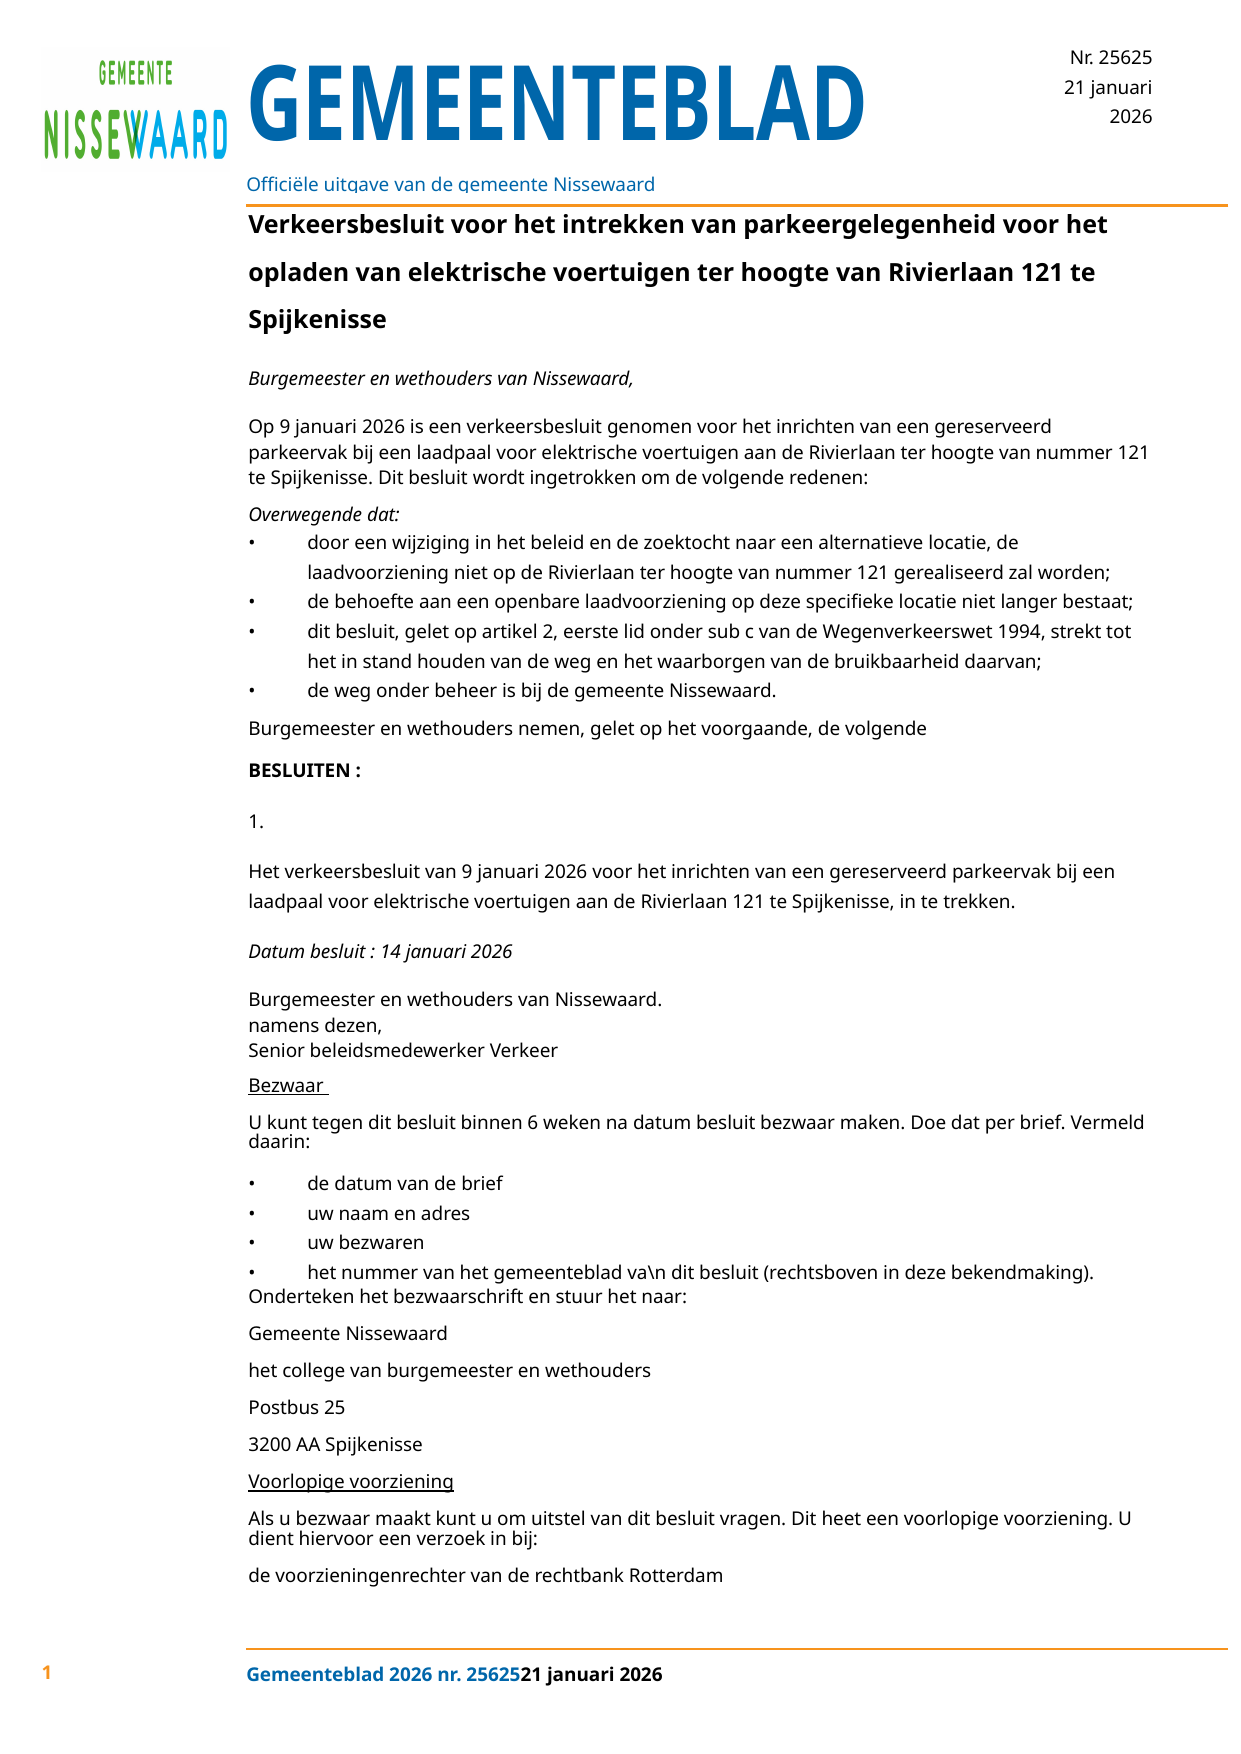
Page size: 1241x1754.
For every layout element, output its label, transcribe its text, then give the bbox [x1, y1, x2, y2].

text namens dezen, [248, 1012, 1152, 1037]
text Het verkeersbesluit van 9 januari 2026 voor het inrichten van een gereserveerd parkeervak bij een laadpaal voor elektrische voertuigen aan de Rivierlaan 121 te Spijkenisse, in te trekken. [248, 858, 1152, 913]
text 3200 AA Spijkenisse [248, 1436, 1152, 1456]
text Verkeersbesluit voor het intrekken van parkeergelegenheid voor het opladen van elektrische voertuigen ter hoogte van Rivierlaan 121 te Spijkenisse [248, 207, 1152, 336]
list de behoefte aan een openbare laadvoorziening op deze specifieke locatie niet langer bestaat; [248, 589, 1152, 614]
list de weg onder beheer is bij de gemeente Nissewaard. [248, 677, 1152, 703]
text Gemeente Nissewaard [248, 1325, 1152, 1345]
text de voorzieningenrechter van de rechtbank Rotterdam [248, 1567, 1152, 1586]
text Voorlopige voorziening [248, 1473, 1152, 1493]
text 1. [248, 808, 1152, 833]
text Burgemeester en wethouders nemen, gelet op het voorgaande, de volgende [248, 715, 1152, 741]
text Postbus 25 [248, 1399, 1152, 1419]
text Overwegende dat: [248, 501, 1152, 527]
list de datum van de brief [248, 1170, 1152, 1196]
text Senior beleidsmedewerker Verkeer [248, 1037, 1152, 1063]
text Burgemeester en wethouders van Nissewaard, [248, 366, 1152, 391]
text BESLUITEN : [248, 757, 1152, 783]
list door een wijziging in het beleid en de zoektocht naar een alternatieve locatie, de laadvoorziening niet op de Rivierlaan ter hoogte van nummer 121 gerealiseerd zal worden; [248, 529, 1152, 585]
text Datum besluit : 14 januari 2026 [248, 938, 1152, 964]
text Op 9 januari 2026 is een verkeersbesluit genomen voor het inrichten van een gereserveerd parkeervak bij een laadpaal voor elektrische voertuigen aan de Rivierlaan ter hoogte van nummer 121 te Spijkenisse. Dit besluit wordt ingetrokken om de volgende redenen: [248, 413, 1152, 490]
text Als u bezwaar maakt kunt u om uitstel van dit besluit vragen. Dit heet een voorlopige voorziening. U dient hiervoor een verzoek in bij: [248, 1510, 1152, 1549]
text Bezwaar [248, 1077, 1152, 1096]
list dit besluit, gelet op artikel 2, eerste lid onder sub c van de Wegenverkeerswet 1994, strekt tot het in stand houden van de weg en het waarborgen van de bruikbaarheid daarvan; [248, 618, 1152, 674]
picture [41, 47, 231, 172]
text Onderteken het bezwaarschrift en stuur het naar: [248, 1288, 1152, 1308]
list het nummer van het gemeenteblad va\n dit besluit (rechtsboven in deze bekendmaking). [248, 1259, 1152, 1284]
text het college van burgemeester en wethouders [248, 1362, 1152, 1382]
text U kunt tegen dit besluit binnen 6 weken na datum besluit bezwaar maken. Doe dat per brief. Vermeld daarin: [248, 1114, 1152, 1152]
list uw naam en adres [248, 1200, 1152, 1225]
text Burgemeester en wethouders van Nissewaard. [248, 986, 1152, 1012]
list uw bezwaren [248, 1229, 1152, 1255]
